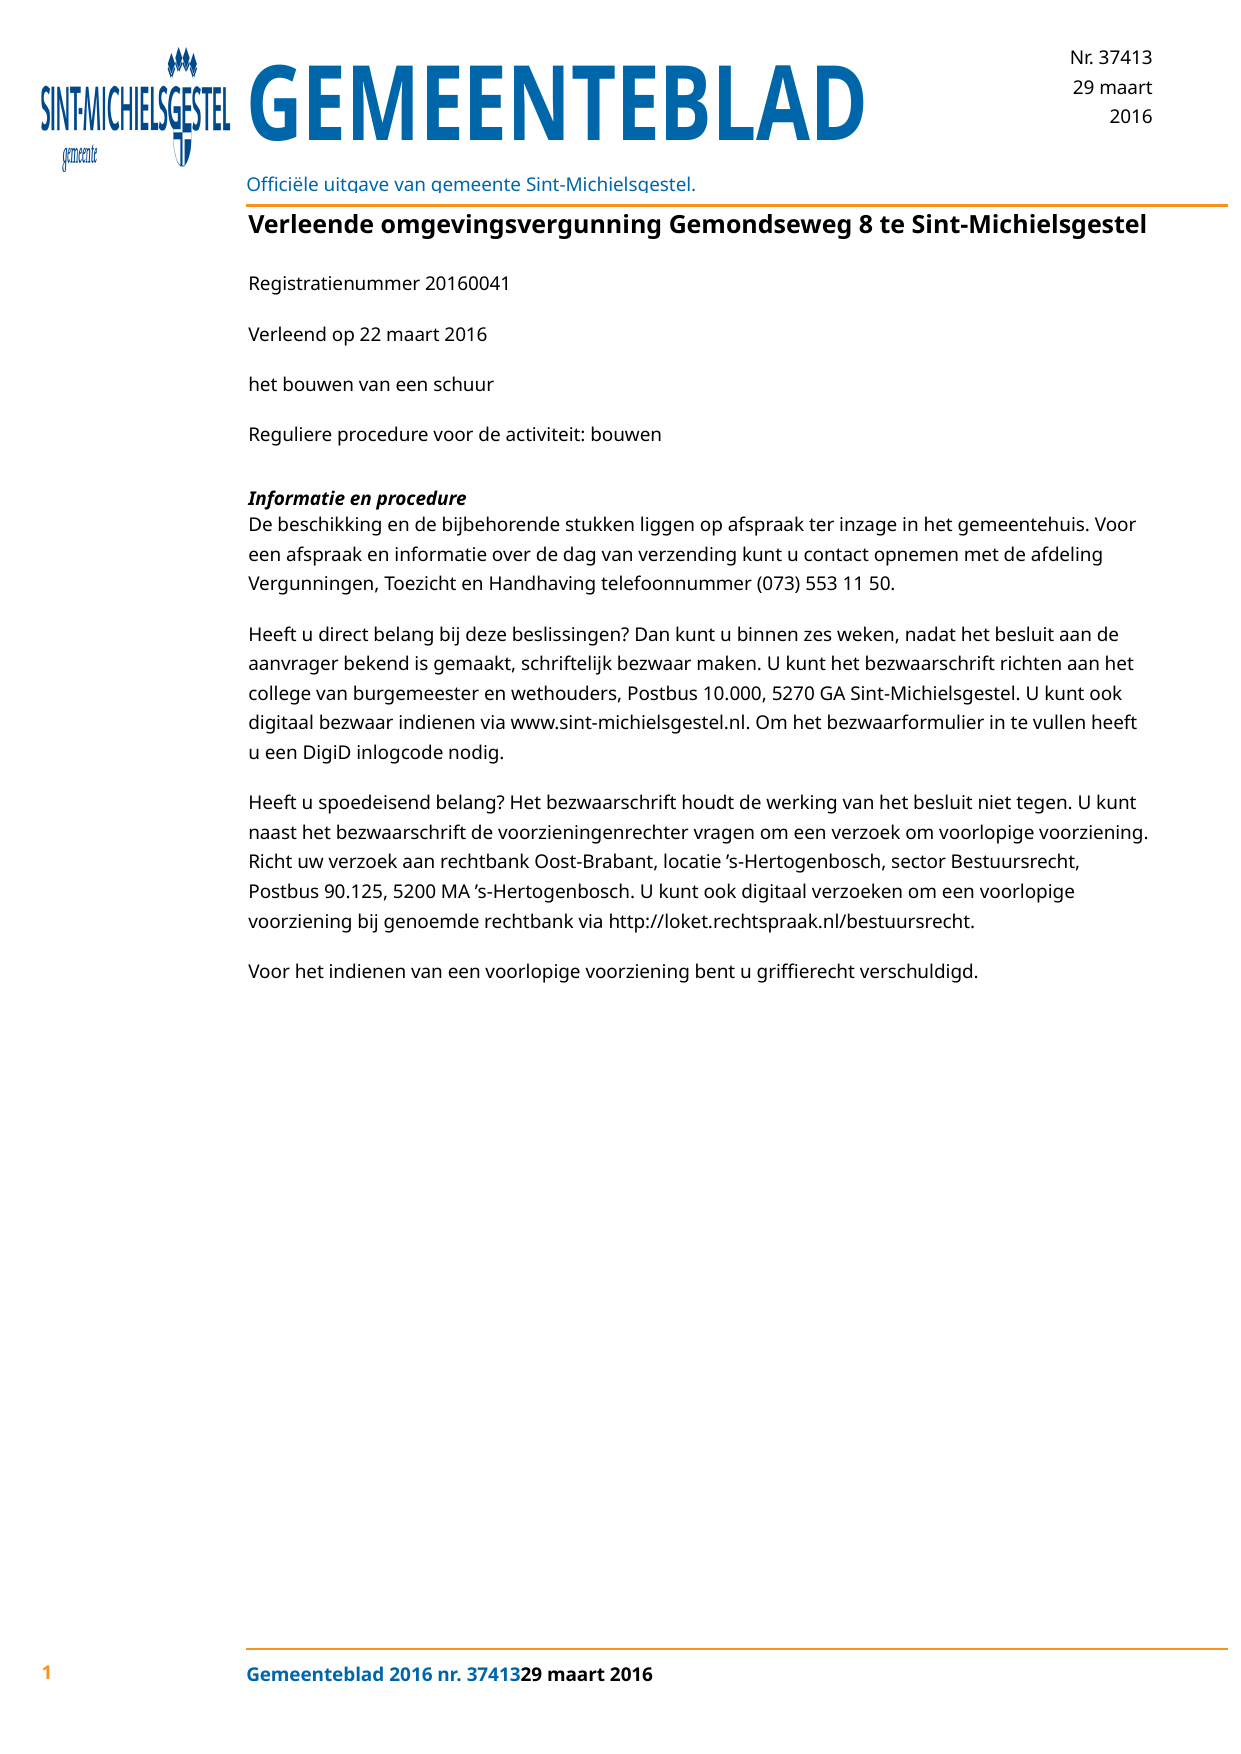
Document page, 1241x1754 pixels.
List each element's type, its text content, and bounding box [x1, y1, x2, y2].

text Informatie en procedure [248, 486, 1152, 511]
text het bouwen van een schuur [248, 371, 1152, 397]
text Reguliere procedure voor de activiteit: bouwen [248, 422, 1152, 447]
text Heeft u spoedeisend belang? Het bezwaarschrift houdt de werking van het besluit niet tegen. U kunt naast het bezwaarschrift de voorzieningenrechter vragen om een verzoek om voorlopige voorziening. Richt uw verzoek aan rechtbank Oost-Brabant, locatie ’s-Hertogenbosch, sector Bestuursrecht, Postbus 90.125, 5200 MA ’s-Hertogenbosch. U kunt ook digitaal verzoeken om een voorlopige voorziening bij genoemde rechtbank via http://loket.rechtspraak.nl/bestuursrecht. [248, 789, 1152, 934]
picture [41, 47, 231, 172]
text Heeft u direct belang bij deze beslissingen? Dan kunt u binnen zes weken, nadat het besluit aan de aanvrager bekend is gemaakt, schriftelijk bezwaar maken. U kunt het bezwaarschrift richten aan het college van burgemeester en wethouders, Postbus 10.000, 5270 GA Sint-Michielsgestel. U kunt ook digitaal bezwaar indienen via www.sint-michielsgestel.nl. Om het bezwaarformulier in te vullen heeft u een DigiD inlogcode nodig. [248, 621, 1152, 765]
text De beschikking en de bijbehorende stukken liggen op afspraak ter inzage in het gemeentehuis. Voor een afspraak en informatie over de dag van verzending kunt u contact opnemen met de afdeling Vergunningen, Toezicht en Handhaving telefoonnummer (073) 553 11 50. [248, 511, 1152, 596]
text Registratienummer 20160041 [248, 270, 1152, 296]
text Voor het indienen van een voorlopige voorziening bent u griffierecht verschuldigd. [248, 958, 1152, 984]
text Verleend op 22 maart 2016 [248, 321, 1152, 346]
text Verleende omgevingsvergunning Gemondseweg 8 te Sint-Michielsgestel [248, 207, 1152, 241]
